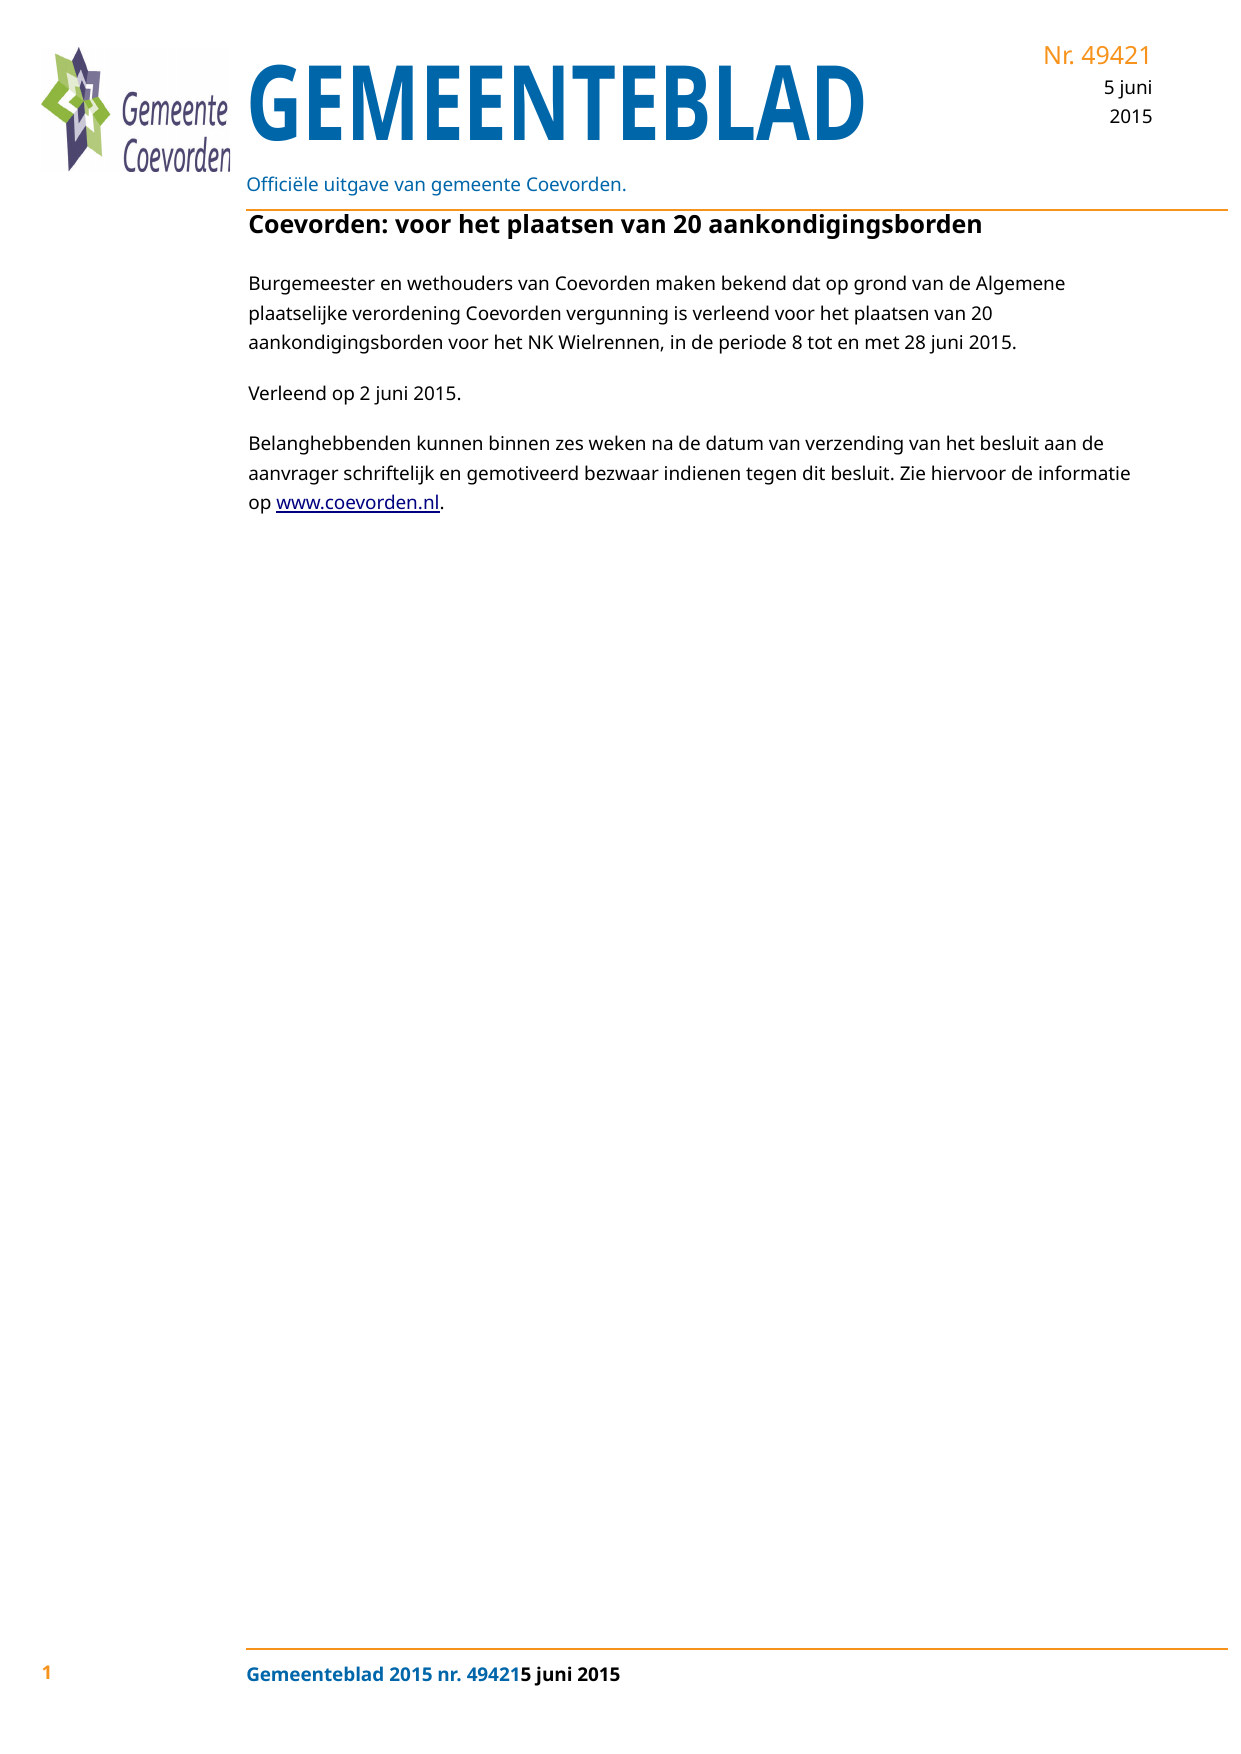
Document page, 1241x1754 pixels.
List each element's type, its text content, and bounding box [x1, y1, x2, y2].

text Belanghebbenden kunnen binnen zes weken na de datum van verzending van het besluit aan de aanvrager schriftelijk en gemotiveerd bezwaar indienen tegen dit besluit. Zie hiervoor de informatie op www.coevorden.nl. [248, 430, 1152, 515]
text Burgemeester en wethouders van Coevorden maken bekend dat op grond van de Algemene plaatselijke verordening Coevorden vergunning is verleend voor het plaatsen van 20 aankondigingsborden voor het NK Wielrennen, in de periode 8 tot en met 28 juni 2015. [248, 270, 1152, 355]
picture [41, 47, 231, 172]
text Coevorden: voor het plaatsen van 20 aankondigingsborden [248, 211, 1152, 241]
text Verleend op 2 juni 2015. [248, 380, 1152, 406]
